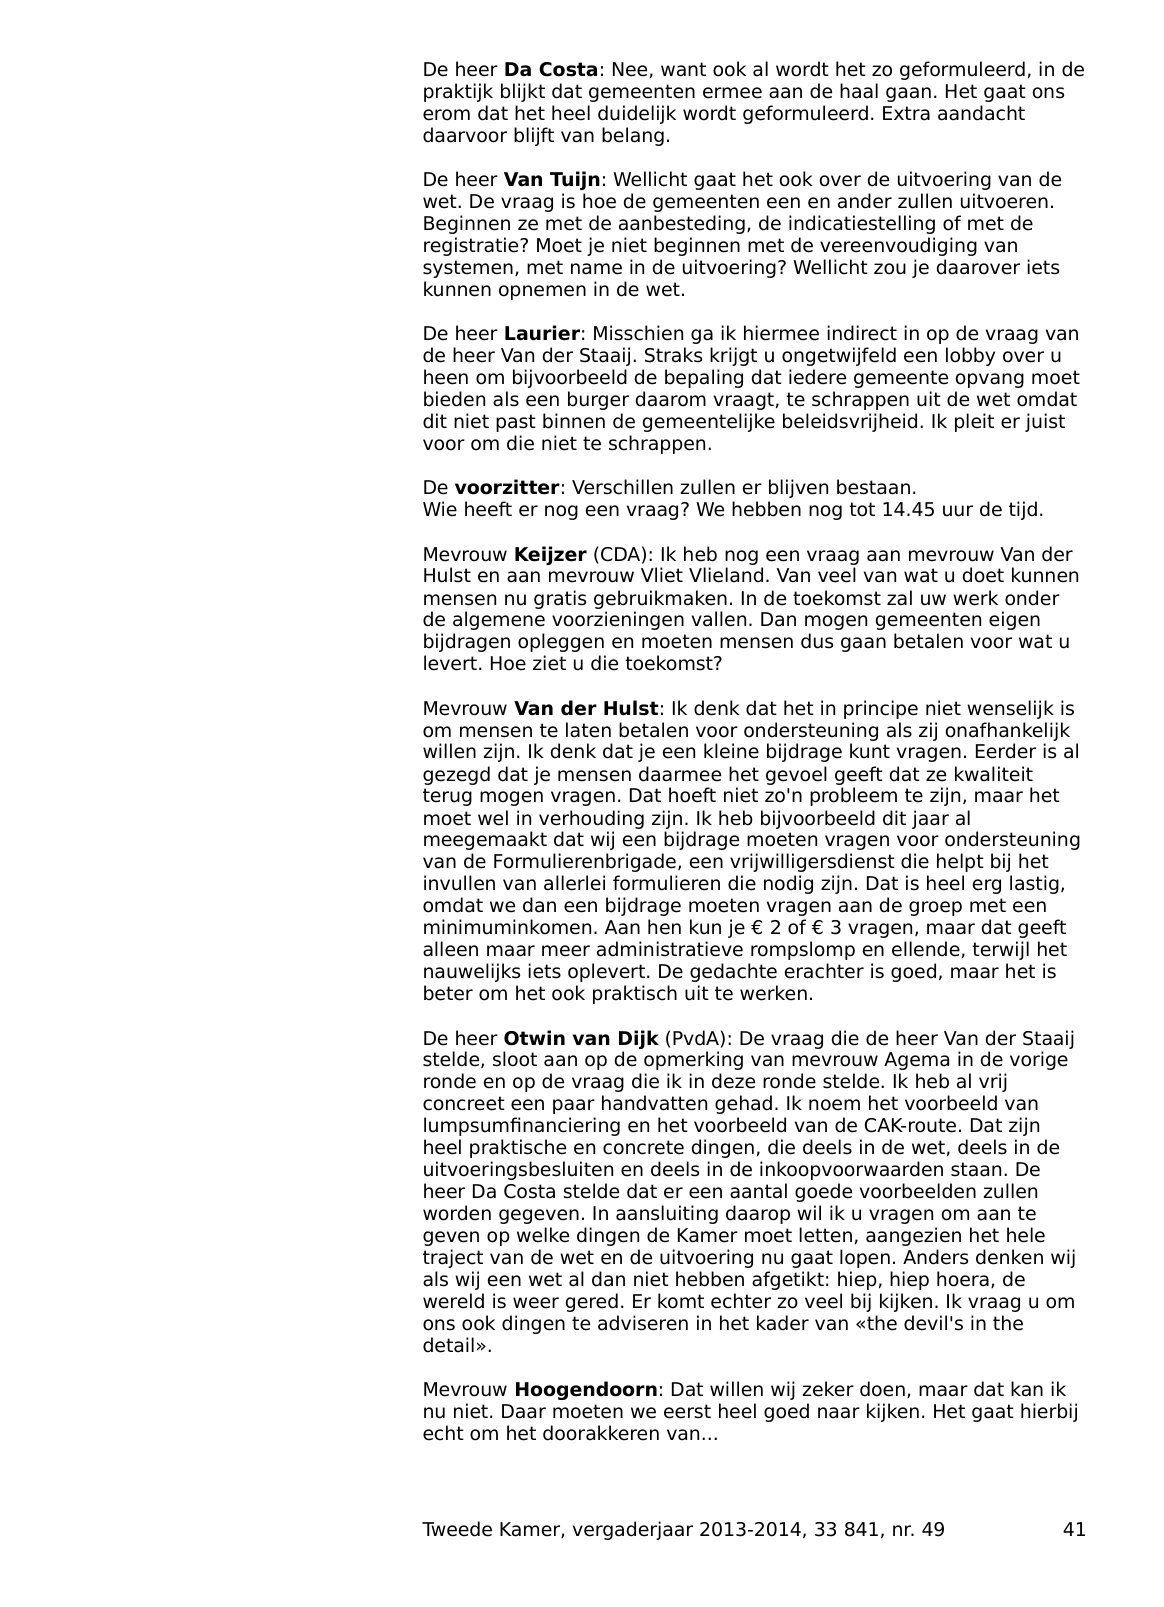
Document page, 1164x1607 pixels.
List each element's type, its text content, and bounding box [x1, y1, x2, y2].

text De heer Da Costa: Nee, want ook al wordt het zo geformuleerd, in de praktijk blijkt dat gemeenten ermee aan de haal gaan. Het gaat ons erom dat het heel duidelijk wordt geformuleerd. Extra aandacht daarvoor blijft van belang. [422, 59, 1087, 147]
text De heer Laurier: Misschien ga ik hiermee indirect in op de vraag van de heer Van der Staaij. Straks krijgt u ongetwijfeld een lobby over u heen om bijvoorbeeld de bepaling dat iedere gemeente opvang moet bieden als een burger daarom vraagt, te schrappen uit de wet omdat dit niet past binnen de gemeentelijke beleidsvrijheid. Ik pleit er juist voor om die niet te schrappen. [422, 323, 1087, 455]
text Wie heeft er nog een vraag? We hebben nog tot 14.45 uur de tijd. [422, 499, 1087, 521]
text Mevrouw Van der Hulst: Ik denk dat het in principe niet wenselijk is om mensen te laten betalen voor ondersteuning als zij onafhankelijk willen zijn. Ik denk dat je een kleine bijdrage kunt vragen. Eerder is al gezegd dat je mensen daarmee het gevoel geeft dat ze kwaliteit terug mogen vragen. Dat hoeft niet zo'n probleem te zijn, maar het moet wel in verhouding zijn. Ik heb bijvoorbeeld dit jaar al meegemaakt dat wij een bijdrage moeten vragen voor ondersteuning van de Formulierenbrigade, een vrijwilligersdienst die helpt bij het invullen van allerlei formulieren die nodig zijn. Dat is heel erg lastig, omdat we dan een bijdrage moeten vragen aan de groep met een minimuminkomen. Aan hen kun je € 2 of € 3 vragen, maar dat geeft alleen maar meer administratieve rompslomp en ellende, terwijl het nauwelijks iets oplevert. De gedachte erachter is goed, maar het is beter om het ook praktisch uit te werken. [422, 697, 1087, 1005]
text De heer Otwin van Dijk (PvdA): De vraag die de heer Van der Staaij stelde, sloot aan op de opmerking van mevrouw Agema in de vorige ronde en op de vraag die ik in deze ronde stelde. Ik heb al vrij concreet een paar handvatten gehad. Ik noem het voorbeeld van lumpsumfinanciering en het voorbeeld van de CAK-route. Dat zijn heel praktische en concrete dingen, die deels in de wet, deels in de uitvoeringsbesluiten en deels in de inkoopvoorwaarden staan. De heer Da Costa stelde dat er een aantal goede voorbeelden zullen worden gegeven. In aansluiting daarop wil ik u vragen om aan te geven op welke dingen de Kamer moet letten, aangezien het hele traject van de wet en de uitvoering nu gaat lopen. Anders denken wij als wij een wet al dan niet hebben afgetikt: hiep, hiep hoera, de wereld is weer gered. Er komt echter zo veel bij kijken. Ik vraag u om ons ook dingen te adviseren in het kader van «the devil's in the detail». [422, 1027, 1087, 1357]
text Mevrouw Hoogendoorn: Dat willen wij zeker doen, maar dat kan ik nu niet. Daar moeten we eerst heel goed naar kijken. Het gaat hierbij echt om het doorakkeren van... [422, 1379, 1087, 1445]
text Mevrouw Keijzer (CDA): Ik heb nog een vraag aan mevrouw Van der Hulst en aan mevrouw Vliet Vlieland. Van veel van wat u doet kunnen mensen nu gratis gebruikmaken. In de toekomst zal uw werk onder de algemene voorzieningen vallen. Dan mogen gemeenten eigen bijdragen opleggen en moeten mensen dus gaan betalen voor wat u levert. Hoe ziet u die toekomst? [422, 543, 1087, 675]
text De heer Van Tuijn: Wellicht gaat het ook over de uitvoering van de wet. De vraag is hoe de gemeenten een en ander zullen uitvoeren. Beginnen ze met de aanbesteding, de indicatiestelling of met de registratie? Moet je niet beginnen met de vereenvoudiging van systemen, met name in de uitvoering? Wellicht zou je daarover iets kunnen opnemen in de wet. [422, 169, 1087, 301]
text De voorzitter: Verschillen zullen er blijven bestaan. [422, 477, 1087, 499]
